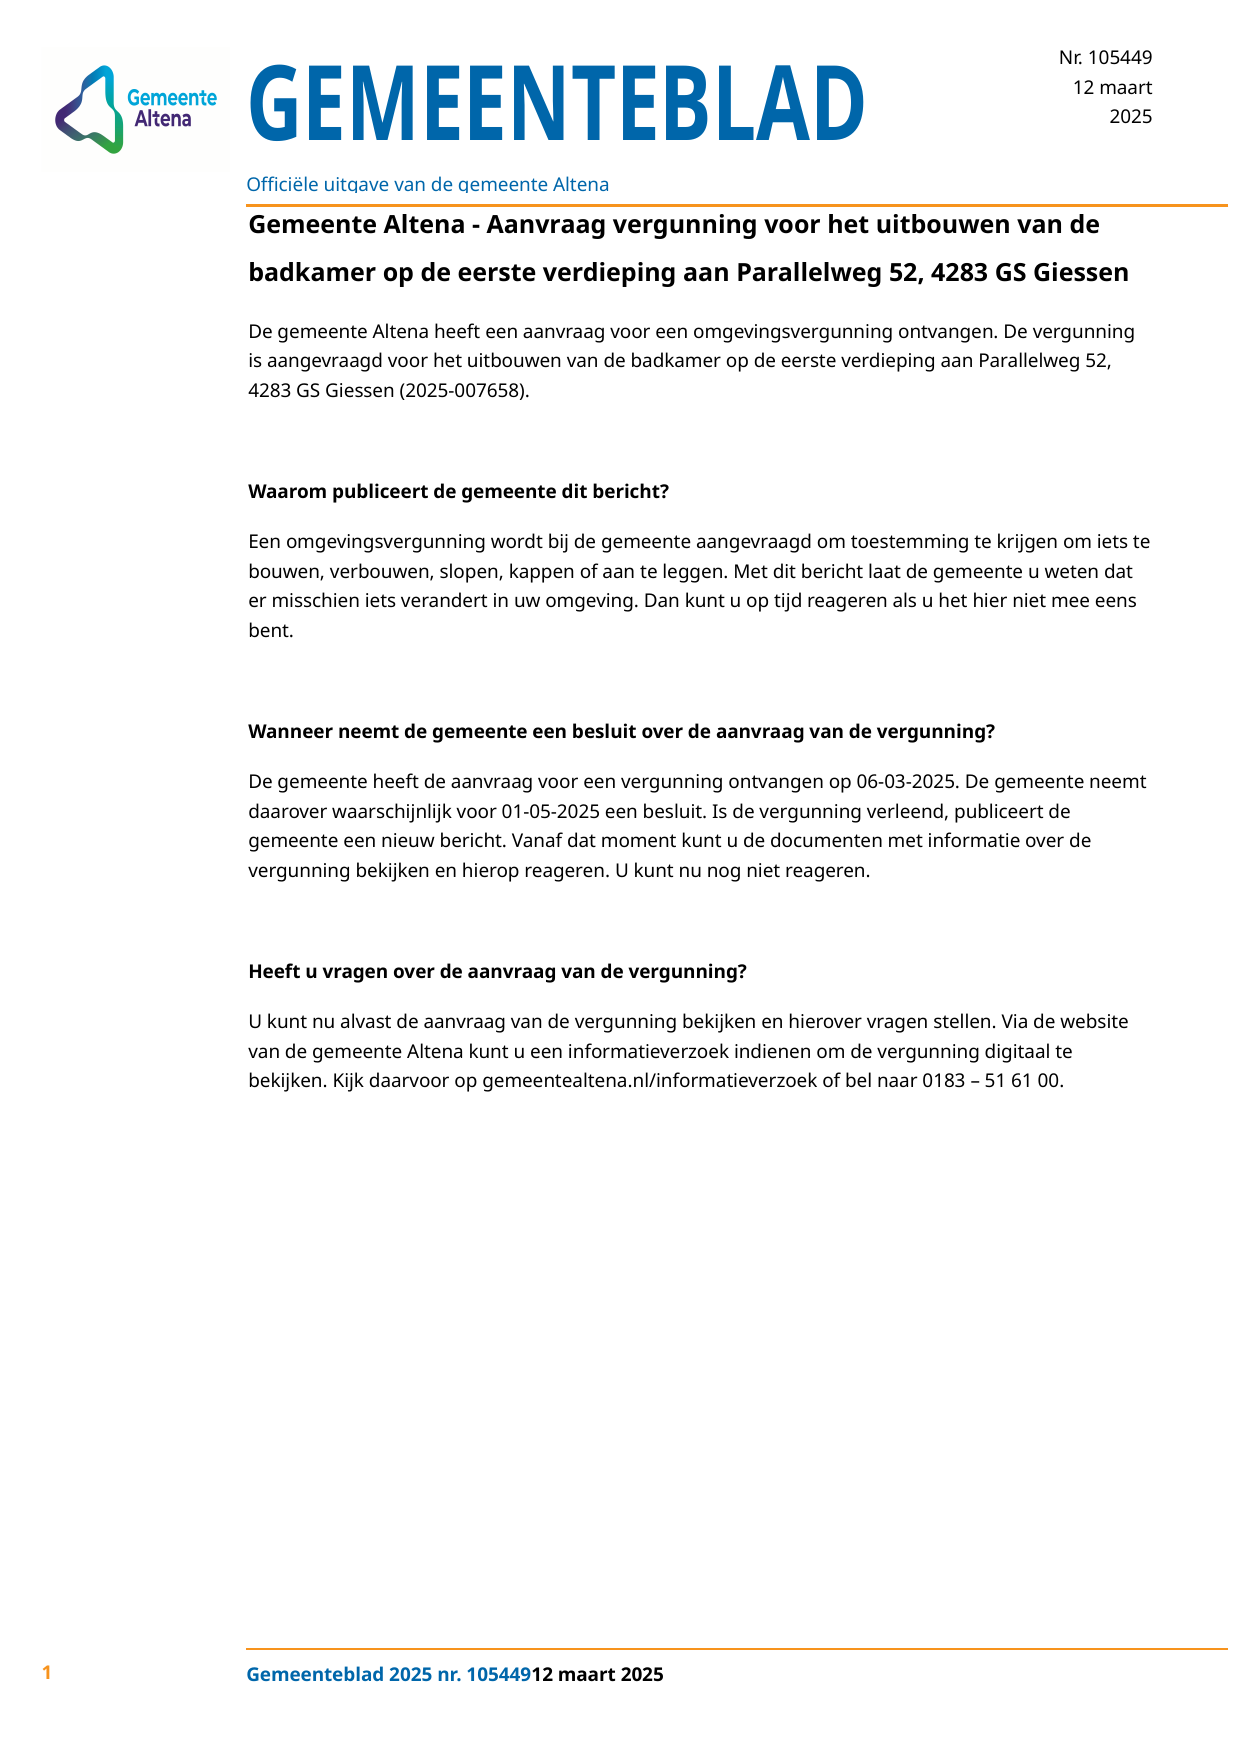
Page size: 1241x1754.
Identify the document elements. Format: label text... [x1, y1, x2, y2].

text U kunt nu alvast de aanvraag van de vergunning bekijken en hierover vragen stellen. Via de website van de gemeente Altena kunt u een informatieverzoek indienen om de vergunning digitaal te bekijken. Kijk daarvoor op gemeentealtena.nl/informatieverzoek of bel naar 0183 – 51 61 00. [248, 1008, 1152, 1093]
text Een omgevingsvergunning wordt bij de gemeente aangevraagd om toestemming te krijgen om iets te bouwen, verbouwen, slopen, kappen of aan te leggen. Met dit bericht laat de gemeente u weten dat er misschien iets verandert in uw omgeving. Dan kunt u op tijd reageren als u het hier niet mee eens bent. [248, 528, 1152, 643]
text De gemeente Altena heeft een aanvraag voor een omgevingsvergunning ontvangen. De vergunning is aangevraagd voor het uitbouwen van de badkamer op de eerste verdieping aan Parallelweg 52, 4283 GS Giessen (2025-007658). [248, 318, 1152, 403]
text Wanneer neemt de gemeente een besluit over de aanvraag van de vergunning? [248, 718, 1152, 744]
text Heeft u vragen over de aanvraag van de vergunning? [248, 958, 1152, 984]
text Waarom publiceert de gemeente dit bericht? [248, 478, 1152, 504]
picture [41, 47, 231, 172]
text Gemeente Altena - Aanvraag vergunning voor het uitbouwen van de badkamer op de eerste verdieping aan Parallelweg 52, 4283 GS Giessen [248, 207, 1152, 288]
text De gemeente heeft de aanvraag voor een vergunning ontvangen op 06-03-2025. De gemeente neemt daarover waarschijnlijk voor 01-05-2025 een besluit. Is de vergunning verleend, publiceert de gemeente een nieuw bericht. Vanaf dat moment kunt u de documenten met informatie over de vergunning bekijken en hierop reageren. U kunt nu nog niet reageren. [248, 768, 1152, 883]
